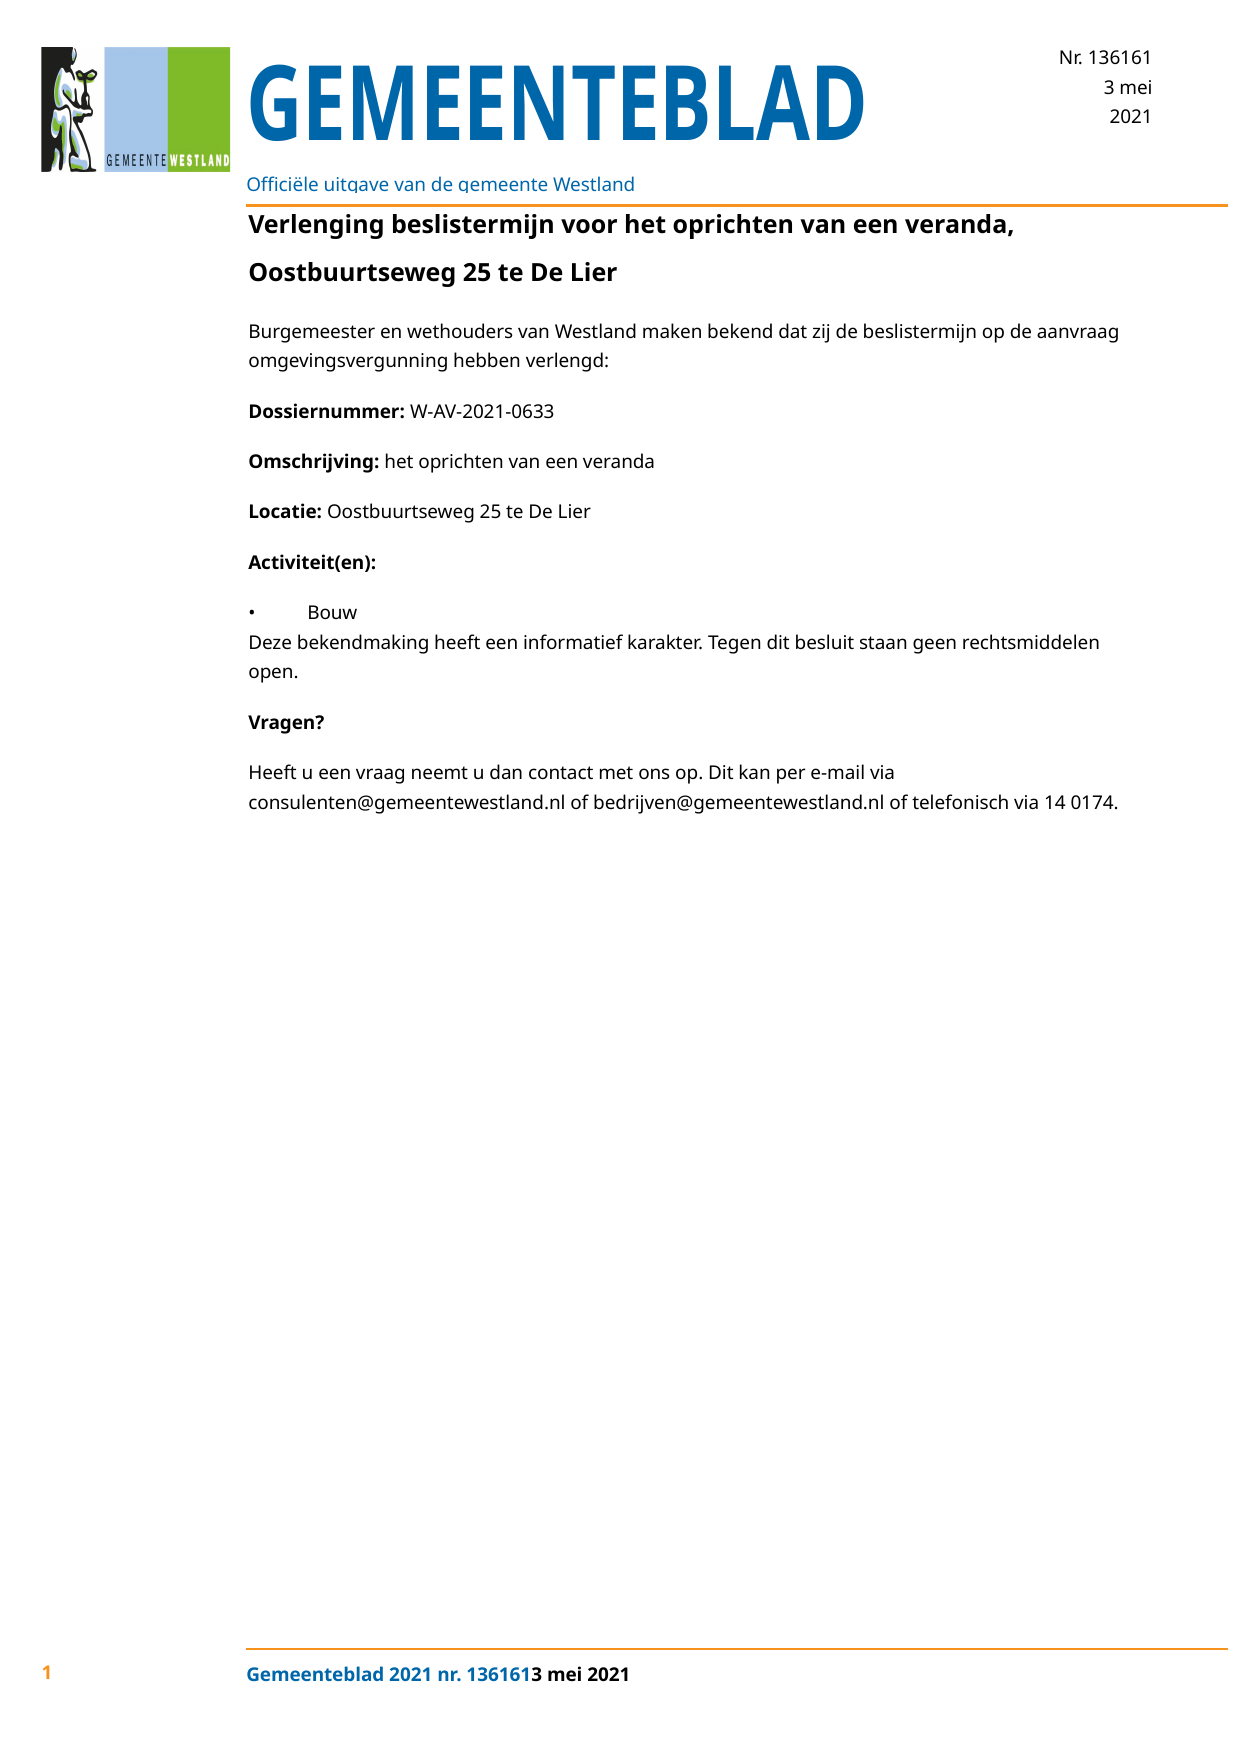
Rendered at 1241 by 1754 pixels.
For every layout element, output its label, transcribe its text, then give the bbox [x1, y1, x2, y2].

text Burgemeester en wethouders van Westland maken bekend dat zij de beslistermijn op de aanvraag omgevingsvergunning hebben verlengd: [248, 318, 1152, 373]
text Vragen? [248, 709, 1152, 735]
text Omschrijving: het oprichten van een veranda [248, 448, 1152, 474]
text Activiteit(en): [248, 549, 1152, 575]
text Heeft u een vraag neemt u dan contact met ons op. Dit kan per e-mail via consulenten@gemeentewestland.nl of bedrijven@gemeentewestland.nl of telefonisch via 14 0174. [248, 759, 1152, 815]
text Locatie: Oostbuurtseweg 25 te De Lier [248, 499, 1152, 524]
picture [41, 47, 231, 172]
text Verlenging beslistermijn voor het oprichten van een veranda, Oostbuurtseweg 25 te De Lier [248, 207, 1152, 288]
text Deze bekendmaking heeft een informatief karakter. Tegen dit besluit staan geen rechtsmiddelen open. [248, 629, 1152, 684]
text Dossiernummer: W-AV-2021-0633 [248, 398, 1152, 424]
list Bouw [248, 599, 1152, 625]
